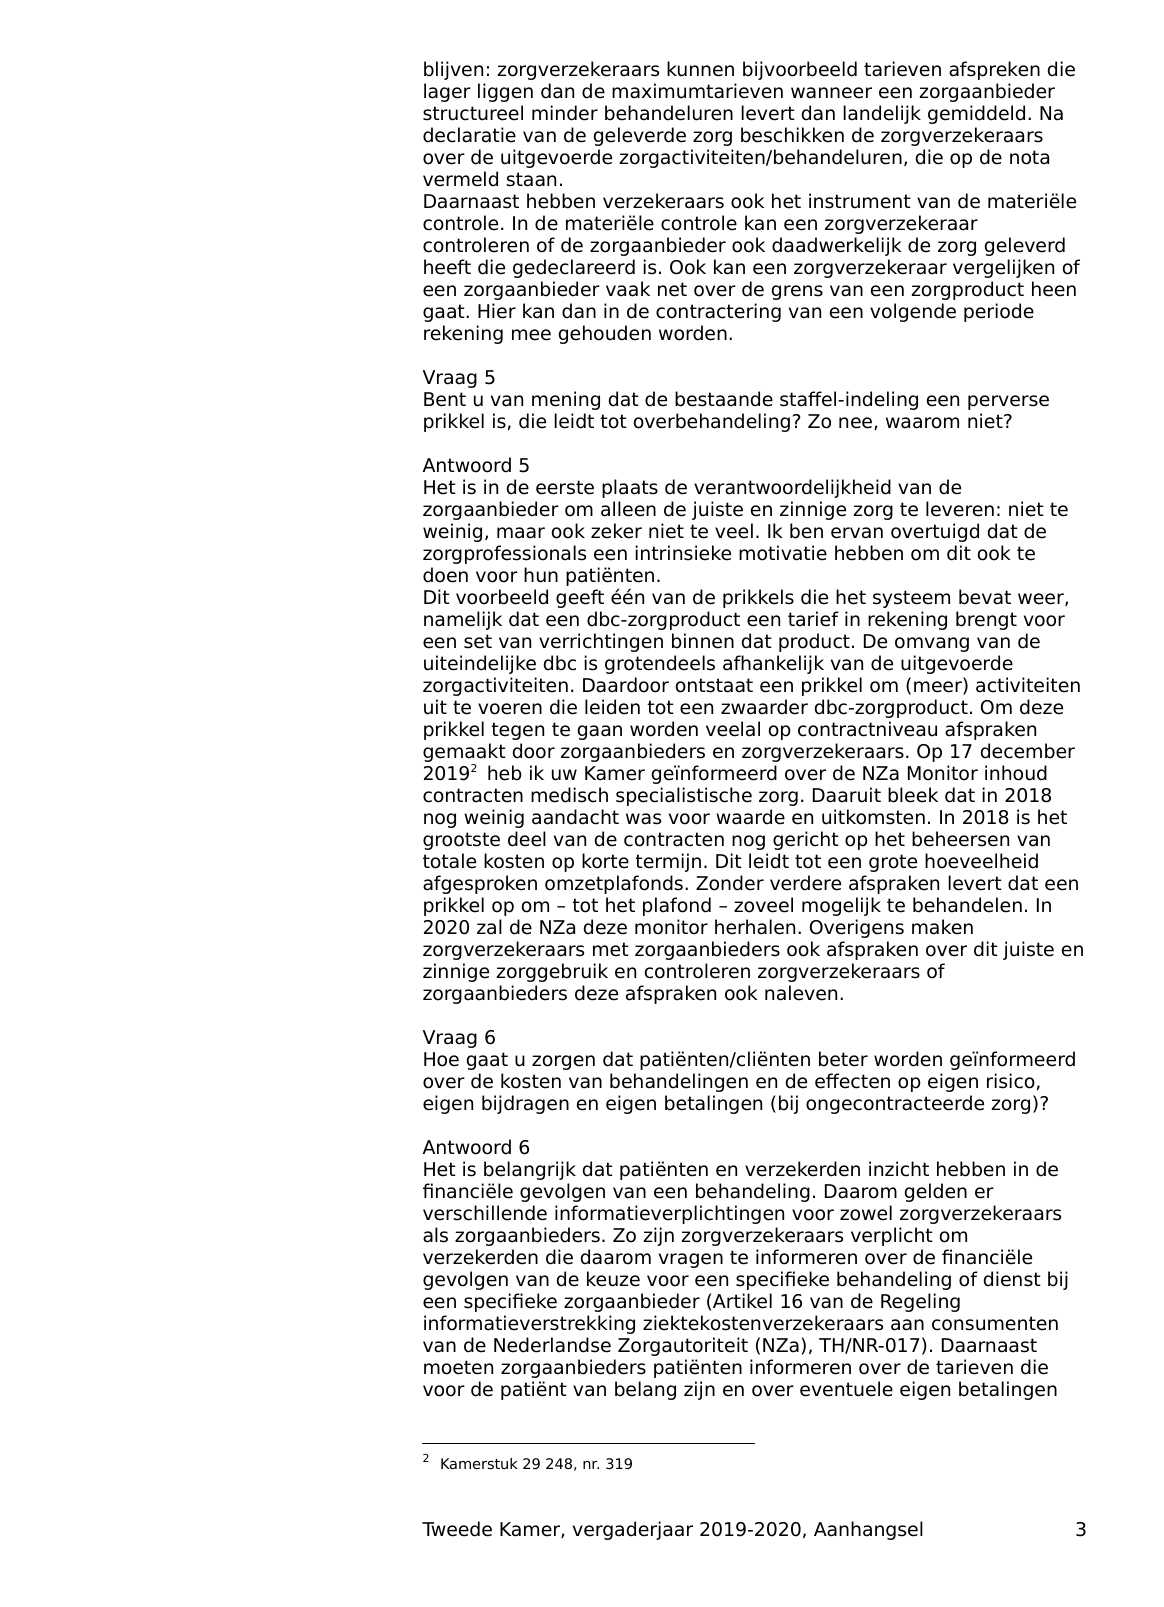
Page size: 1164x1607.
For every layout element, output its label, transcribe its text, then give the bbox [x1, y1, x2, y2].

text Antwoord 6 [422, 1137, 1087, 1159]
text Het is in de eerste plaats de verantwoordelijkheid van de zorgaanbieder om alleen de juiste en zinnige zorg te leveren: niet te weinig, maar ook zeker niet te veel. Ik ben ervan overtuigd dat de zorgprofessionals een intrinsieke motivatie hebben om dit ook te doen voor hun patiënten. [422, 477, 1087, 587]
text Vraag 5 [422, 367, 1087, 389]
text blijven: zorgverzekeraars kunnen bijvoorbeeld tarieven afspreken die lager liggen dan de maximumtarieven wanneer een zorgaanbieder structureel minder behandeluren levert dan landelijk gemiddeld. Na declaratie van de geleverde zorg beschikken de zorgverzekeraars over de uitgevoerde zorgactiviteiten/behandeluren, die op de nota vermeld staan. [422, 59, 1087, 191]
text Daarnaast hebben verzekeraars ook het instrument van de materiële controle. In de materiële controle kan een zorgverzekeraar controleren of de zorgaanbieder ook daadwerkelijk de zorg geleverd heeft die gedeclareerd is. Ook kan een zorgverzekeraar vergelijken of een zorgaanbieder vaak net over de grens van een zorgproduct heen gaat. Hier kan dan in de contractering van een volgende periode rekening mee gehouden worden. [422, 191, 1087, 345]
text Vraag 6 [422, 1027, 1087, 1049]
text Het is belangrijk dat patiënten en verzekerden inzicht hebben in de financiële gevolgen van een behandeling. Daarom gelden er verschillende informatieverplichtingen voor zowel zorgverzekeraars als zorgaanbieders. Zo zijn zorgverzekeraars verplicht om verzekerden die daarom vragen te informeren over de financiële gevolgen van de keuze voor een specifieke behandeling of dienst bij een specifieke zorgaanbieder (Artikel 16 van de Regeling informatieverstrekking ziektekostenverzekeraars aan consumenten van de Nederlandse Zorgautoriteit (NZa), TH/NR-017). Daarnaast moeten zorgaanbieders patiënten informeren over de tarieven die voor de patiënt van belang zijn en over eventuele eigen betalingen [422, 1159, 1087, 1401]
text Antwoord 5 [422, 455, 1087, 477]
text Bent u van mening dat de bestaande staffel-indeling een perverse prikkel is, die leidt tot overbehandeling? Zo nee, waarom niet? [422, 389, 1087, 433]
text Kamerstuk 29 248, nr. 319 [422, 1452, 1087, 1474]
text Hoe gaat u zorgen dat patiënten/cliënten beter worden geïnformeerd over de kosten van behandelingen en de effecten op eigen risico, eigen bijdragen en eigen betalingen (bij ongecontracteerde zorg)? [422, 1049, 1087, 1115]
text Dit voorbeeld geeft één van de prikkels die het systeem bevat weer, namelijk dat een dbc-zorgproduct een tarief in rekening brengt voor een set van verrichtingen binnen dat product. De omvang van de uiteindelijke dbc is grotendeels afhankelijk van de uitgevoerde zorgactiviteiten. Daardoor ontstaat een prikkel om (meer) activiteiten uit te voeren die leiden tot een zwaarder dbc-zorgproduct. Om deze prikkel tegen te gaan worden veelal op contractniveau afspraken gemaakt door zorgaanbieders en zorgverzekeraars. Op 17 december 2019 heb ik uw Kamer geïnformeerd over de NZa Monitor inhoud contracten medisch specialistische zorg. Daaruit bleek dat in 2018 nog weinig aandacht was voor waarde en uitkomsten. In 2018 is het grootste deel van de contracten nog gericht op het beheersen van totale kosten op korte termijn. Dit leidt tot een grote hoeveelheid afgesproken omzetplafonds. Zonder verdere afspraken levert dat een prikkel op om – tot het plafond – zoveel mogelijk te behandelen. In 2020 zal de NZa deze monitor herhalen. Overigens maken zorgverzekeraars met zorgaanbieders ook afspraken over dit juiste en zinnige zorggebruik en controleren zorgverzekeraars of zorgaanbieders deze afspraken ook naleven. [422, 587, 1087, 1004]
